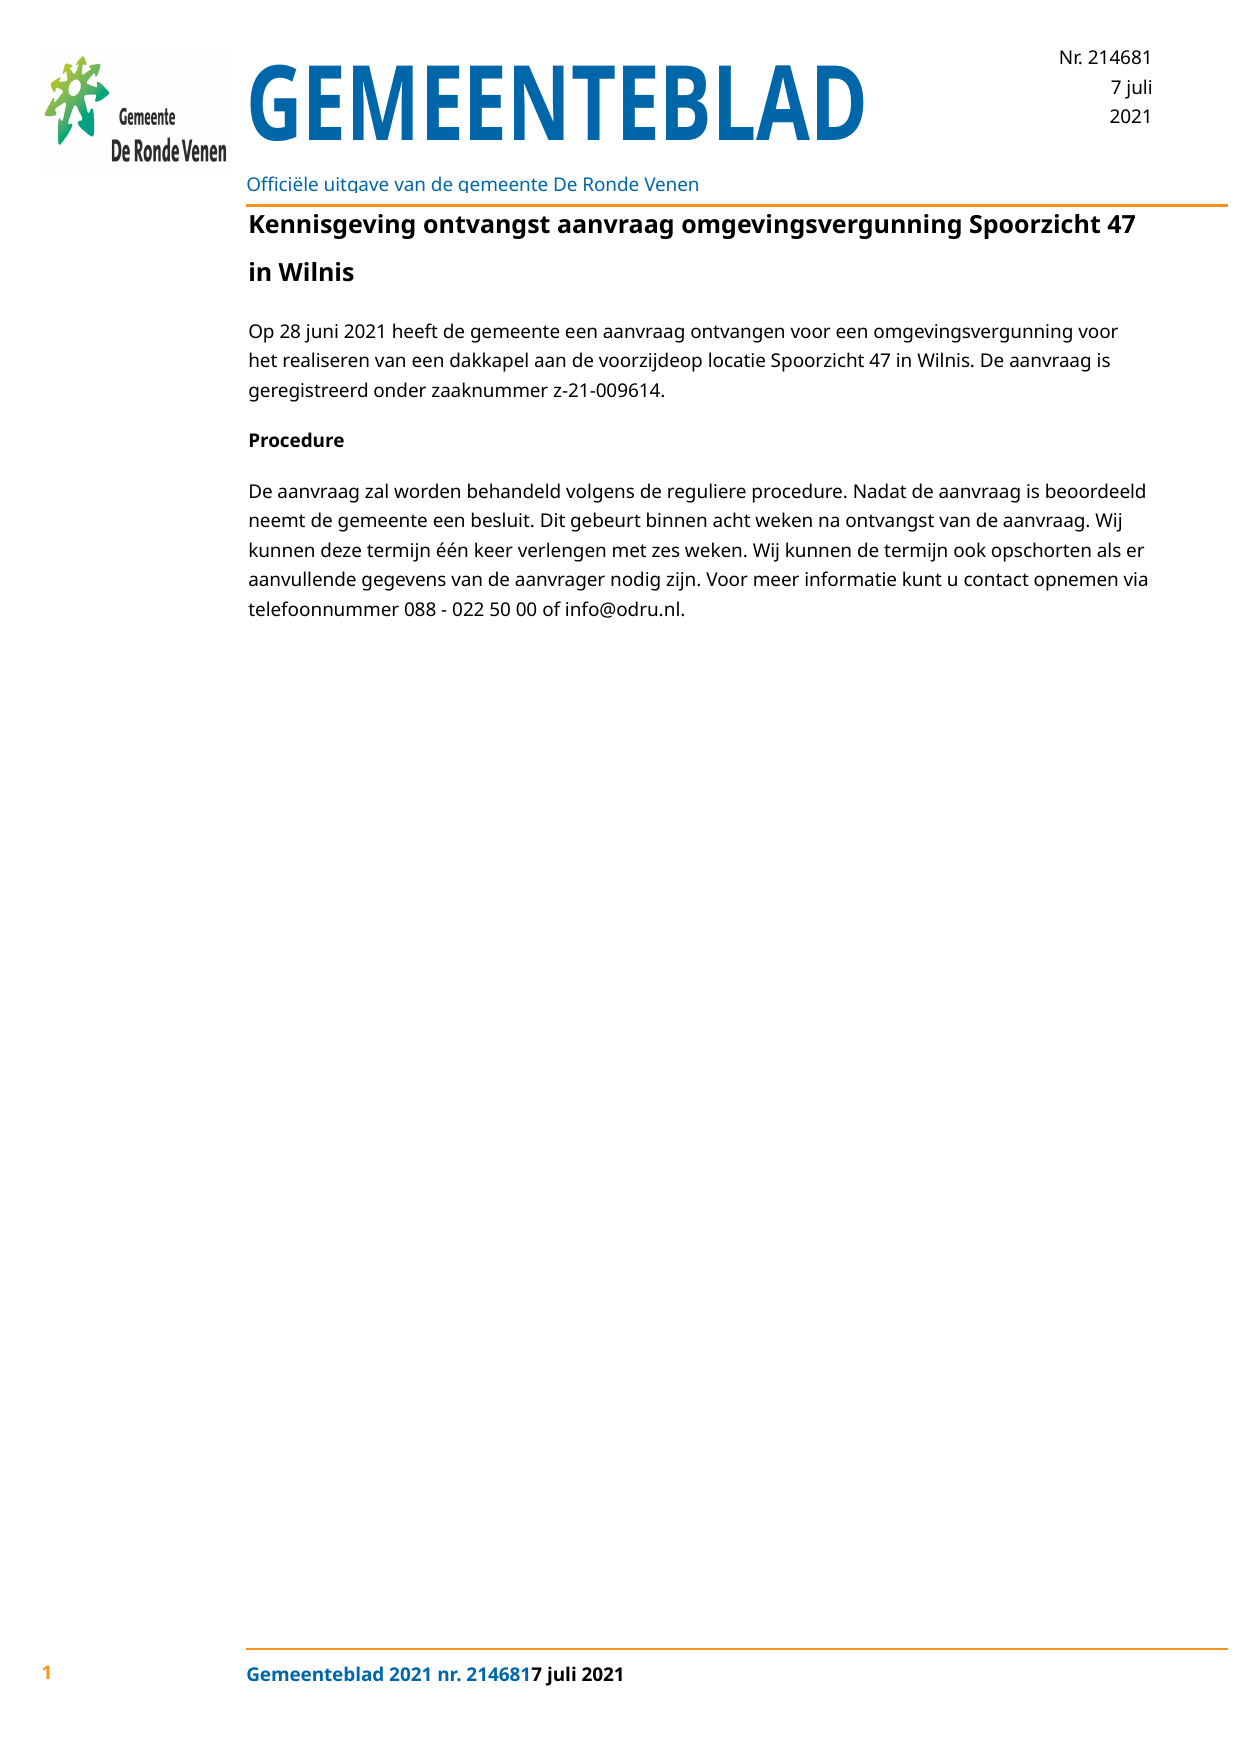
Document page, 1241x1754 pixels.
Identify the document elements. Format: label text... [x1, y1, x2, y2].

picture [41, 47, 231, 172]
text Procedure [248, 427, 1152, 453]
text De aanvraag zal worden behandeld volgens de reguliere procedure. Nadat de aanvraag is beoordeeld neemt de gemeente een besluit. Dit gebeurt binnen acht weken na ontvangst van de aanvraag. Wij kunnen deze termijn één keer verlengen met zes weken. Wij kunnen de termijn ook opschorten als er aanvullende gegevens van de aanvrager nodig zijn. Voor meer informatie kunt u contact opnemen via telefoonnummer 088 - 022 50 00 of info@odru.nl. [248, 478, 1152, 622]
text Op 28 juni 2021 heeft de gemeente een aanvraag ontvangen voor een omgevingsvergunning voor het realiseren van een dakkapel aan de voorzijdeop locatie Spoorzicht 47 in Wilnis. De aanvraag is geregistreerd onder zaaknummer z-21-009614. [248, 318, 1152, 403]
text Kennisgeving ontvangst aanvraag omgevingsvergunning Spoorzicht 47 in Wilnis [248, 207, 1152, 288]
